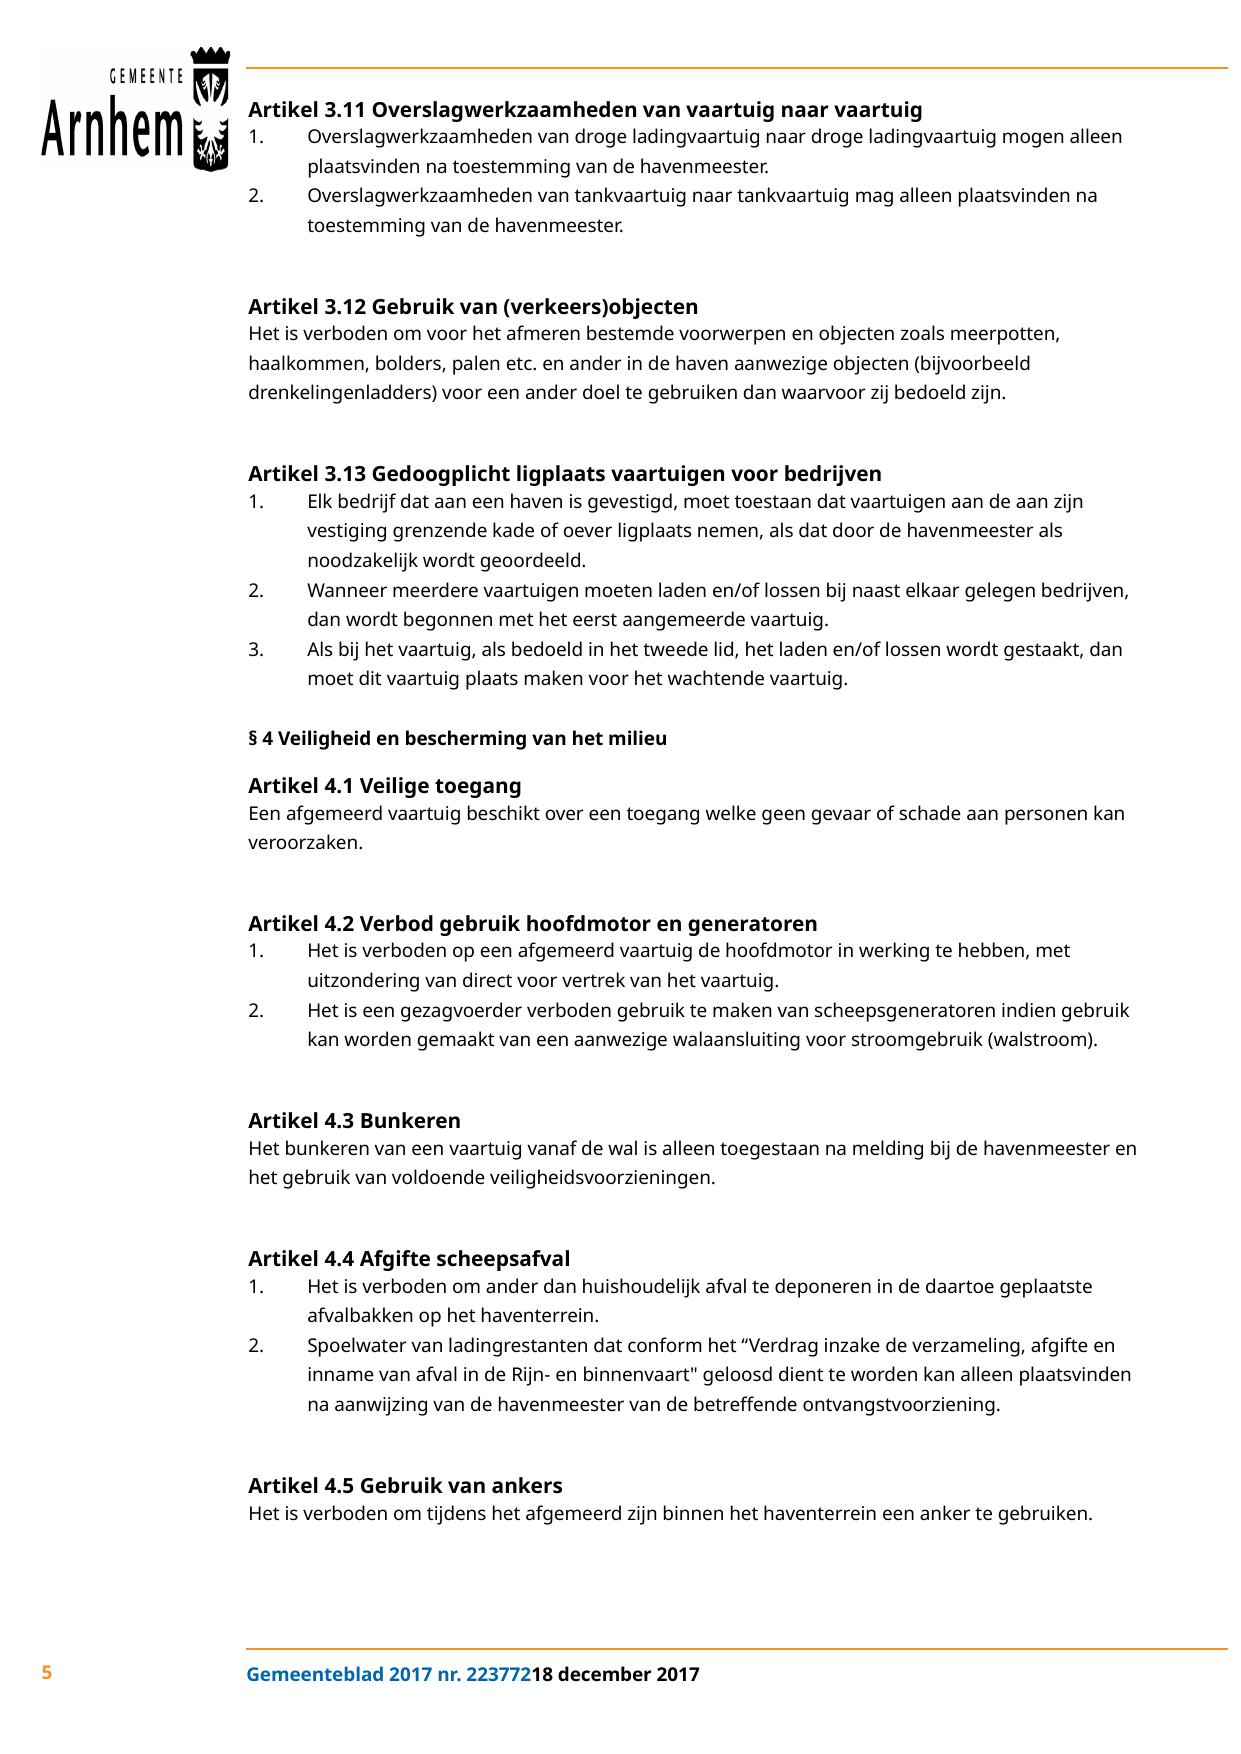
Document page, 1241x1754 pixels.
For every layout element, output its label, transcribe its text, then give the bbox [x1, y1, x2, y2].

text Artikel 3.12 Gebruik van (verkeers)objecten [248, 292, 1152, 320]
list Het is verboden om ander dan huishoudelijk afval te deponeren in de daartoe geplaatste afvalbakken op het haventerrein. [248, 1273, 1152, 1328]
text Artikel 4.2 Verbod gebruik hoofdmotor en generatoren [248, 909, 1152, 938]
list Het is verboden op een afgemeerd vaartuig de hoofdmotor in werking te hebben, met uitzondering van direct voor vertrek van het vaartuig. [248, 938, 1152, 993]
text Het is verboden om voor het afmeren bestemde voorwerpen en objecten zoals meerpotten, haalkommen, bolders, palen etc. en ander in de haven aanwezige objecten (bijvoorbeeld drenkelingenladders) voor een ander doel te gebruiken dan waarvoor zij bedoeld zijn. [248, 320, 1152, 405]
text Artikel 4.5 Gebruik van ankers [248, 1471, 1152, 1500]
text § 4 Veiligheid en bescherming van het milieu [248, 725, 1152, 750]
text Artikel 4.1 Veilige toegang [248, 771, 1152, 800]
text Artikel 4.3 Bunkeren [248, 1106, 1152, 1135]
list Als bij het vaartuig, als bedoeld in het tweede lid, het laden en/of lossen wordt gestaakt, dan moet dit vaartuig plaats maken voor het wachtende vaartuig. [248, 636, 1152, 691]
list Spoelwater van ladingrestanten dat conform het “Verdrag inzake de verzameling, afgifte en inname van afval in de Rijn- en binnenvaart" geloosd dient te worden kan alleen plaatsvinden na aanwijzing van de havenmeester van de betreffende ontvangstvoorziening. [248, 1332, 1152, 1417]
list Overslagwerkzaamheden van tankvaartuig naar tankvaartuig mag alleen plaatsvinden na toestemming van de havenmeester. [248, 182, 1152, 238]
list Het is een gezagvoerder verboden gebruik te maken van scheepsgeneratoren indien gebruik kan worden gemaakt van een aanwezige walaansluiting voor stroomgebruik (walstroom). [248, 997, 1152, 1052]
text Een afgemeerd vaartuig beschikt over een toegang welke geen gevaar of schade aan personen kan veroorzaken. [248, 800, 1152, 855]
text Artikel 4.4 Afgifte scheepsafval [248, 1244, 1152, 1273]
list Elk bedrijf dat aan een haven is gevestigd, moet toestaan dat vaartuigen aan de aan zijn vestiging grenzende kade of oever ligplaats nemen, als dat door de havenmeester als noodzakelijk wordt geoordeeld. [248, 488, 1152, 573]
list Overslagwerkzaamheden van droge ladingvaartuig naar droge ladingvaartuig mogen alleen plaatsvinden na toestemming van de havenmeester. [248, 123, 1152, 178]
text Het bunkeren van een vaartuig vanaf de wal is alleen toegestaan na melding bij de havenmeester en het gebruik van voldoende veiligheidsvoorzieningen. [248, 1135, 1152, 1190]
text Artikel 3.13 Gedoogplicht ligplaats vaartuigen voor bedrijven [248, 459, 1152, 488]
picture [41, 47, 231, 172]
text Artikel 3.11 Overslagwerkzaamheden van vaartuig naar vaartuig [248, 95, 1152, 123]
list Wanneer meerdere vaartuigen moeten laden en/of lossen bij naast elkaar gelegen bedrijven, dan wordt begonnen met het eerst aangemeerde vaartuig. [248, 577, 1152, 632]
text Het is verboden om tijdens het afgemeerd zijn binnen het haventerrein een anker te gebruiken. [248, 1500, 1152, 1525]
